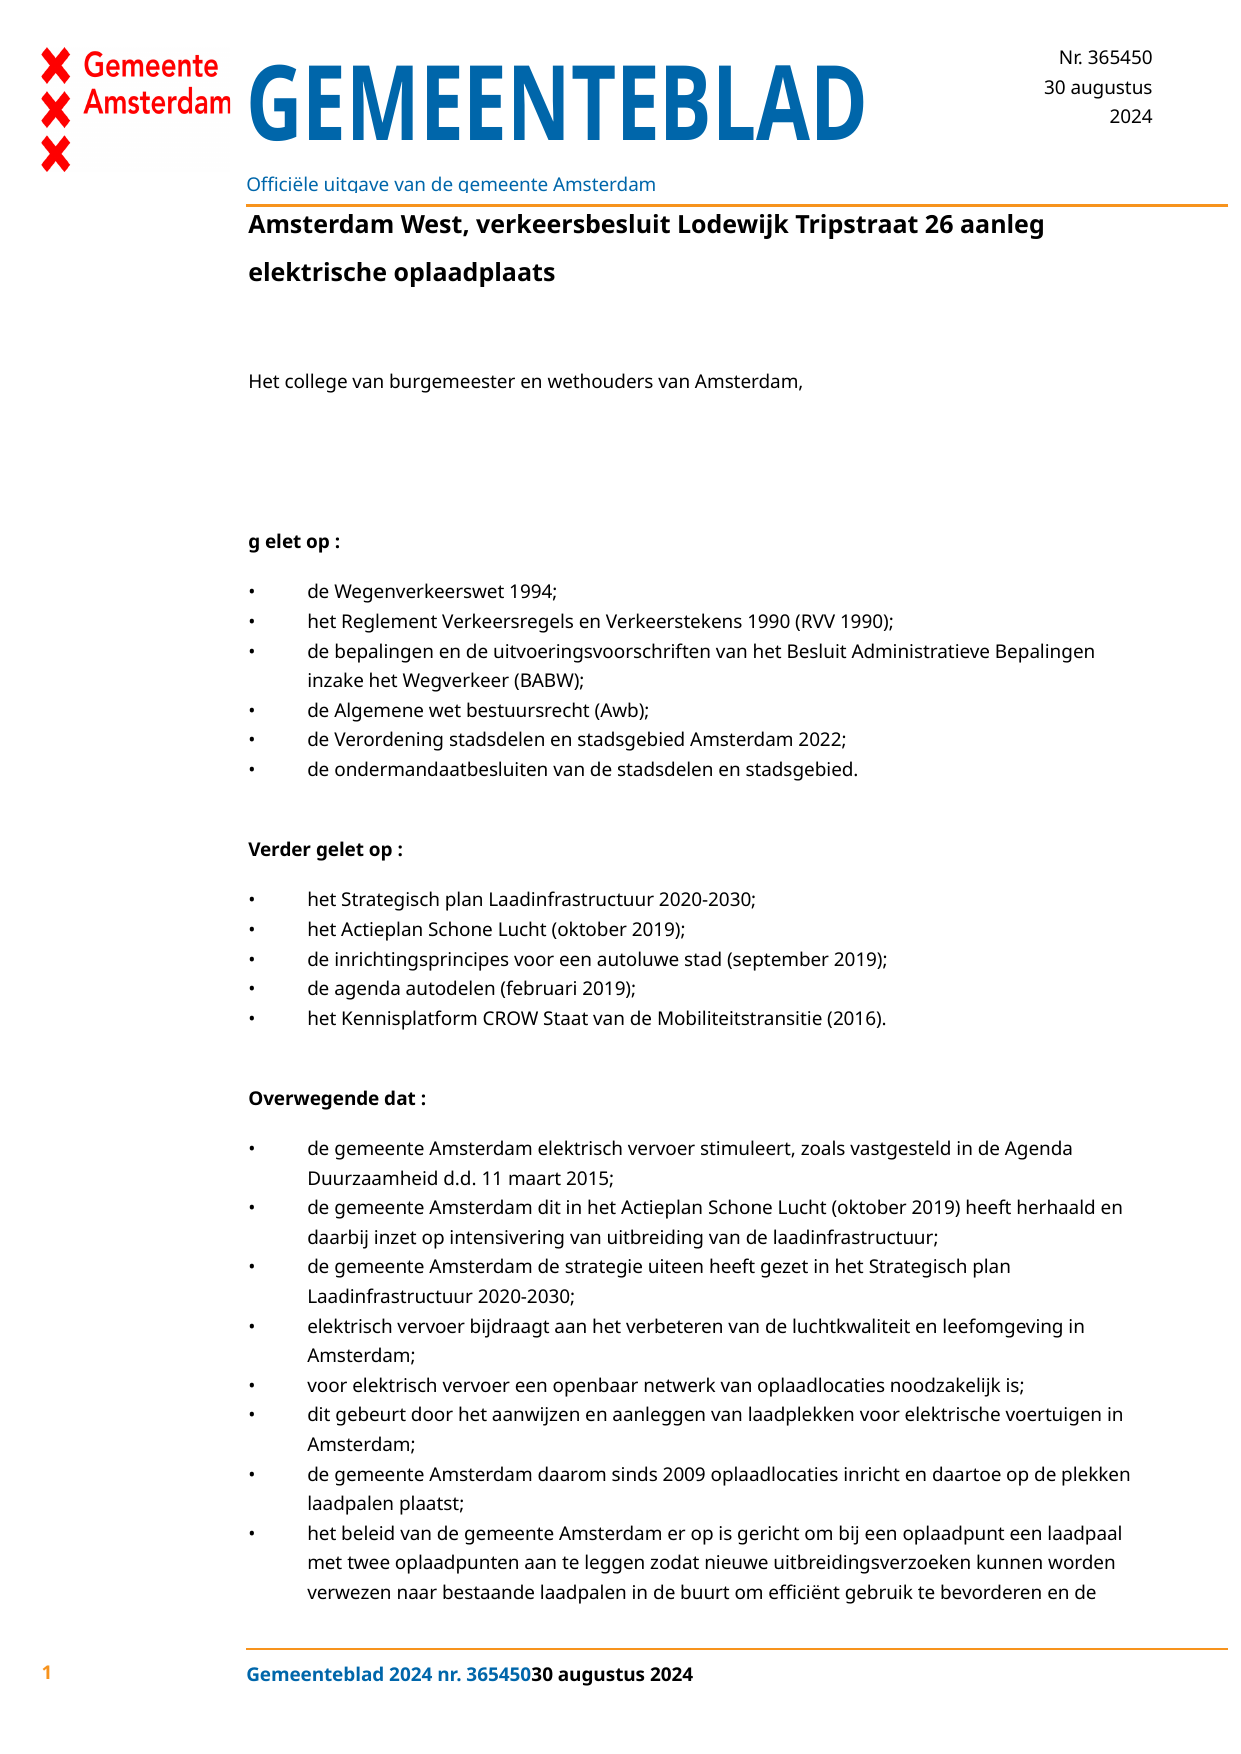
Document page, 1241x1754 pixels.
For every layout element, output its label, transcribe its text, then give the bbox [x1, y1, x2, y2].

list de gemeente Amsterdam dit in het Actieplan Schone Lucht (oktober 2019) heeft herhaald en daarbij inzet op intensivering van uitbreiding van de laadinfrastructuur; [248, 1194, 1152, 1250]
text Amsterdam West, verkeersbesluit Lodewijk Tripstraat 26 aanleg elektrische oplaadplaats [248, 207, 1152, 288]
picture [41, 47, 231, 172]
list elektrisch vervoer bijdraagt aan het verbeteren van de luchtkwaliteit en leefomgeving in Amsterdam; [248, 1313, 1152, 1368]
list het Reglement Verkeersregels en Verkeerstekens 1990 (RVV 1990); [248, 608, 1152, 634]
list de gemeente Amsterdam de strategie uiteen heeft gezet in het Strategisch plan Laadinfrastructuur 2020-2030; [248, 1254, 1152, 1309]
list het beleid van de gemeente Amsterdam er op is gericht om bij een oplaadpunt een laadpaal met twee oplaadpunten aan te leggen zodat nieuwe uitbreidingsverzoeken kunnen worden verwezen naar bestaande laadpalen in de buurt om efficiënt gebruik te bevorderen en de [248, 1520, 1152, 1605]
list de ondermandaatbesluiten van de stadsdelen en stadsgebied. [248, 756, 1152, 782]
list de agenda autodelen (februari 2019); [248, 975, 1152, 1001]
list het Strategisch plan Laadinfrastructuur 2020-2030; [248, 887, 1152, 912]
list de gemeente Amsterdam daarom sinds 2009 oplaadlocaties inricht en daartoe op de plekken laadpalen plaatst; [248, 1461, 1152, 1516]
text Verder gelet op : [248, 836, 1152, 862]
list de inrichtingsprincipes voor een autoluwe stad (september 2019); [248, 946, 1152, 971]
list de Verordening stadsdelen en stadsgebied Amsterdam 2022; [248, 727, 1152, 752]
list de gemeente Amsterdam elektrisch vervoer stimuleert, zoals vastgesteld in de Agenda Duurzaamheid d.d. 11 maart 2015; [248, 1135, 1152, 1191]
list de Algemene wet bestuursrecht (Awb); [248, 697, 1152, 723]
list dit gebeurt door het aanwijzen en aanleggen van laadplekken voor elektrische voertuigen in Amsterdam; [248, 1402, 1152, 1457]
list de Wegenverkeerswet 1994; [248, 579, 1152, 604]
text Het college van burgemeester en wethouders van Amsterdam, [248, 368, 1152, 394]
list de bepalingen en de uitvoeringsvoorschriften van het Besluit Administratieve Bepalingen inzake het Wegverkeer (BABW); [248, 638, 1152, 693]
list voor elektrisch vervoer een openbaar netwerk van oplaadlocaties noodzakelijk is; [248, 1372, 1152, 1398]
text g elet op : [248, 528, 1152, 554]
list het Actieplan Schone Lucht (oktober 2019); [248, 916, 1152, 942]
list het Kennisplatform CROW Staat van de Mobiliteitstransitie (2016). [248, 1005, 1152, 1031]
text Overwegende dat : [248, 1085, 1152, 1111]
